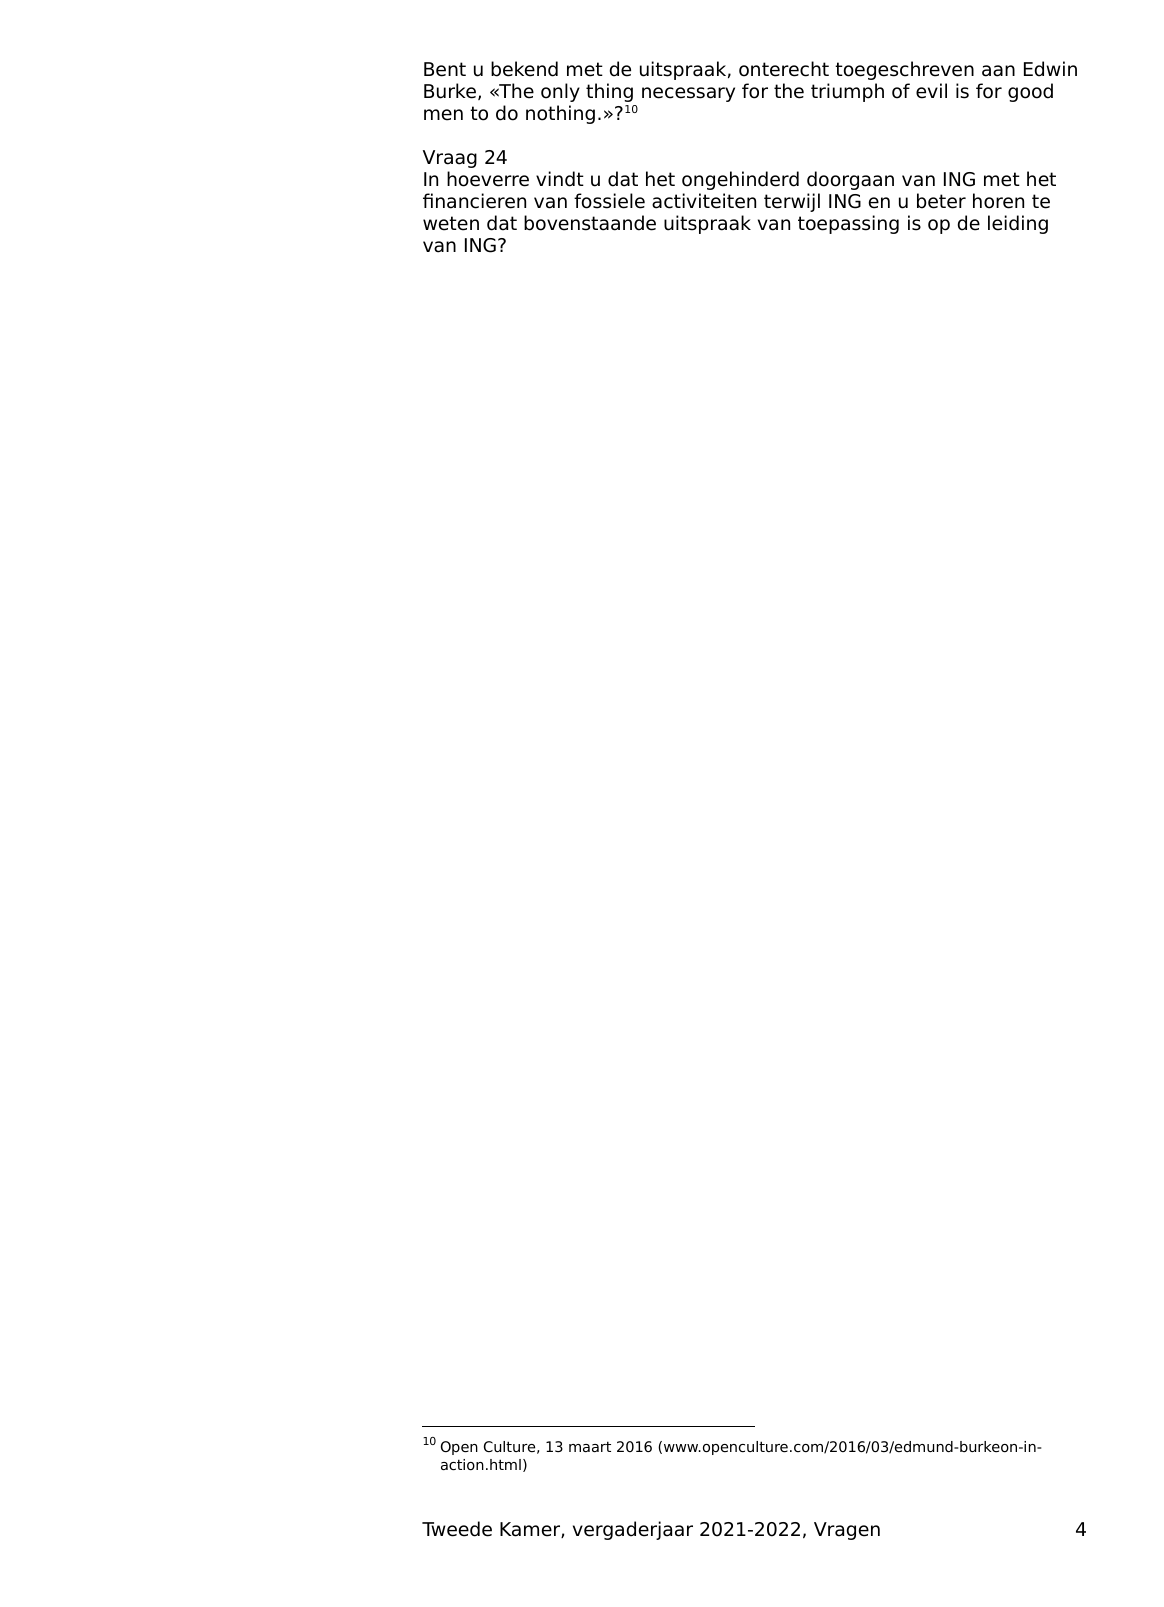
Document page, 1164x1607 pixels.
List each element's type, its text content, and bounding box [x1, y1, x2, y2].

text Open Culture, 13 maart 2016 (www.openculture.com/2016/03/edmund-burkeon-in-action.html) [422, 1435, 1087, 1474]
text Vraag 24 [422, 147, 1087, 169]
text In hoeverre vindt u dat het ongehinderd doorgaan van ING met het financieren van fossiele activiteiten terwijl ING en u beter horen te weten dat bovenstaande uitspraak van toepassing is op de leiding van ING? [422, 169, 1087, 257]
text Bent u bekend met de uitspraak, onterecht toegeschreven aan Edwin Burke, «The only thing necessary for the triumph of evil is for good men to do nothing.»? [422, 59, 1087, 125]
